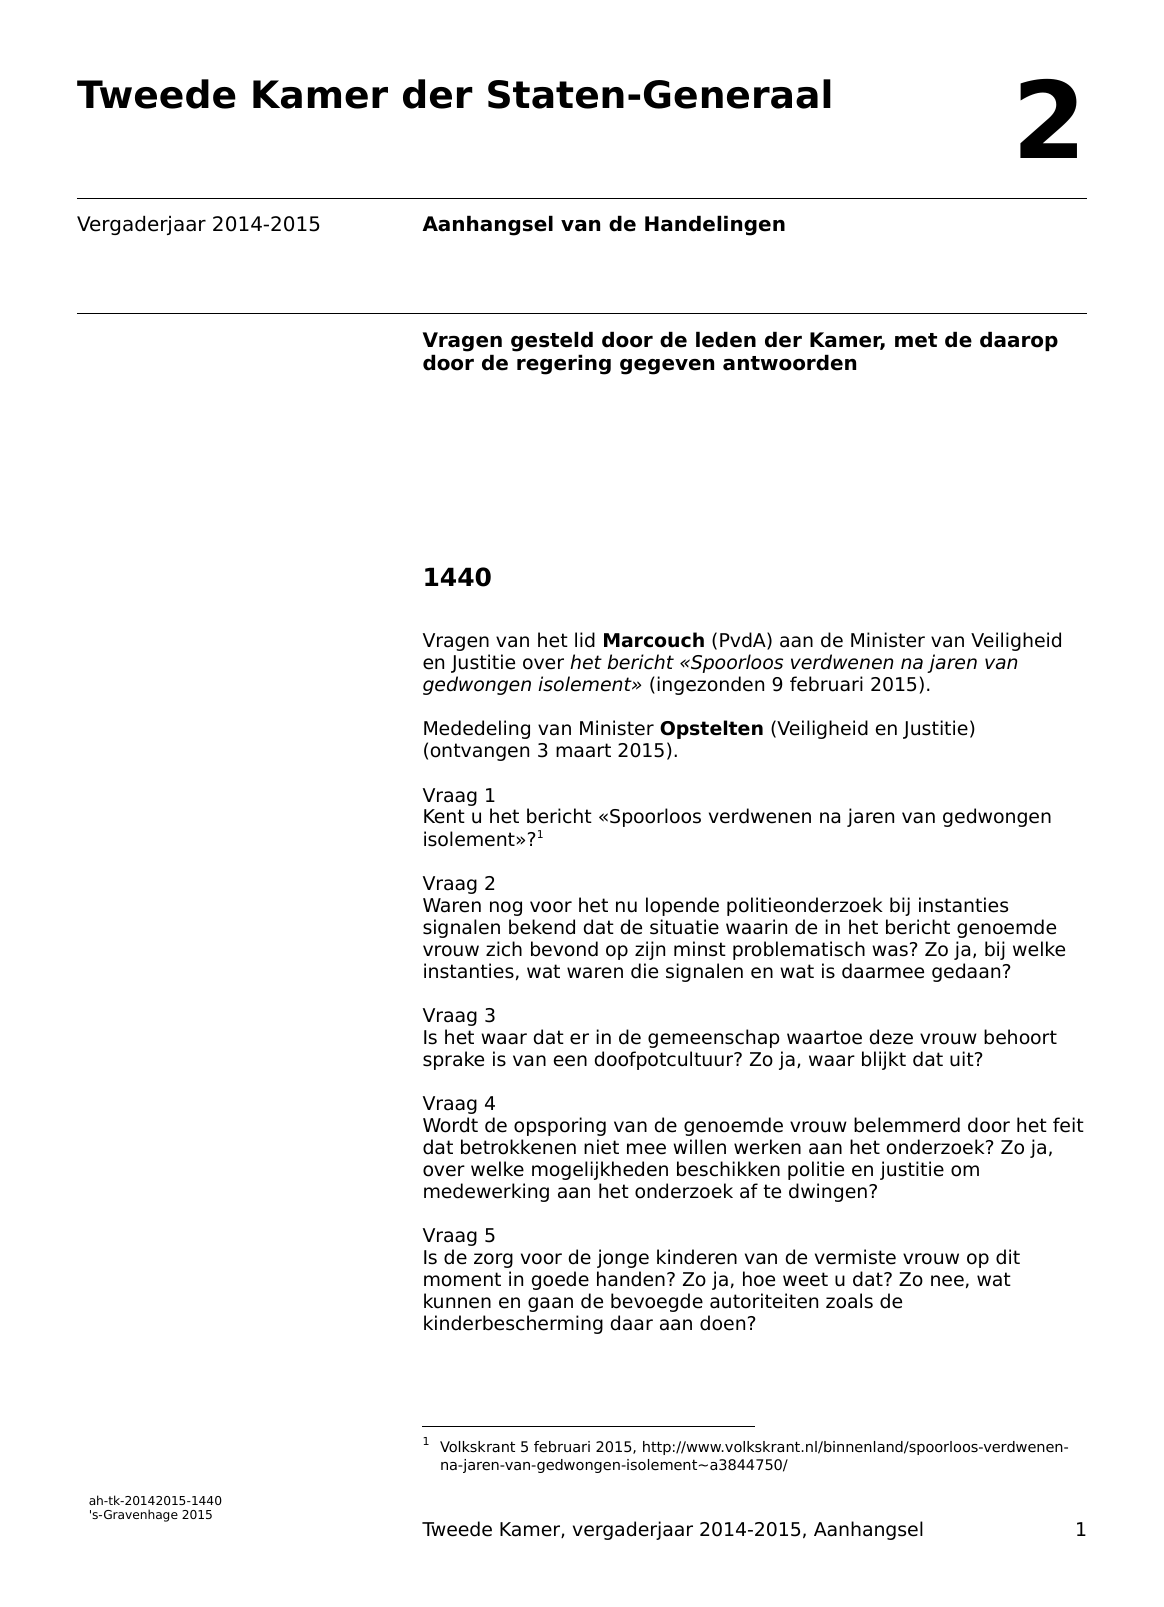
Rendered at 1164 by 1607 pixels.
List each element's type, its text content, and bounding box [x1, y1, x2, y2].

table_header 2 [886, 59, 1087, 198]
text Vraag 3 [422, 1005, 1087, 1027]
text Vraag 5 [422, 1225, 1087, 1247]
table_cell Vragen gesteld door de leden der Kamer, met de daarop door de regering gegeven antwoorden [422, 314, 1087, 375]
text Wordt de opsporing van de genoemde vrouw belemmerd door het feit dat betrokkenen niet mee willen werken aan het onderzoek? Zo ja, over welke mogelijkheden beschikken politie en justitie om medewerking aan het onderzoek af te dwingen? [422, 1115, 1087, 1203]
text Vragen van het lid Marcouch (PvdA) aan de Minister van Veiligheid en Justitie over het bericht «Spoorloos verdwenen na jaren van gedwongen isolement» (ingezonden 9 februari 2015). [422, 630, 1087, 696]
text Volkskrant 5 februari 2015, http://www.volkskrant.nl/binnenland/spoorloos-verdwenen-na-jaren-van-gedwongen-isolement~a3844750/ [422, 1435, 1087, 1474]
text 's-Gravenhage 2015 [88, 1508, 323, 1522]
table_cell Aanhangsel van de Handelingen [422, 199, 1087, 313]
text Is het waar dat er in de gemeenschap waartoe deze vrouw behoort sprake is van een doofpotcultuur? Zo ja, waar blijkt dat uit? [422, 1027, 1087, 1071]
table_cell [77, 314, 422, 375]
text Is de zorg voor de jonge kinderen van de vermiste vrouw op dit moment in goede handen? Zo ja, hoe weet u dat? Zo nee, wat kunnen en gaan de bevoegde autoriteiten zoals de kinderbescherming daar aan doen? [422, 1247, 1087, 1335]
text 1440 [422, 563, 1087, 592]
text ah-tk-20142015-1440 [88, 1494, 323, 1508]
text Vraag 4 [422, 1093, 1087, 1115]
text Vraag 2 [422, 873, 1087, 894]
text Kent u het bericht «Spoorloos verdwenen na jaren van gedwongen isolement»? [422, 806, 1087, 850]
text Waren nog voor het nu lopende politieonderzoek bij instanties signalen bekend dat de situatie waarin de in het bericht genoemde vrouw zich bevond op zijn minst problematisch was? Zo ja, bij welke instanties, wat waren die signalen en wat is daarmee gedaan? [422, 894, 1087, 982]
text Vraag 1 [422, 784, 1087, 806]
table_header Tweede Kamer der Staten-Generaal [77, 59, 886, 198]
text Mededeling van Minister Opstelten (Veiligheid en Justitie) (ontvangen 3 maart 2015). [422, 718, 1087, 762]
table_cell Vergaderjaar 2014-2015 [77, 199, 422, 313]
